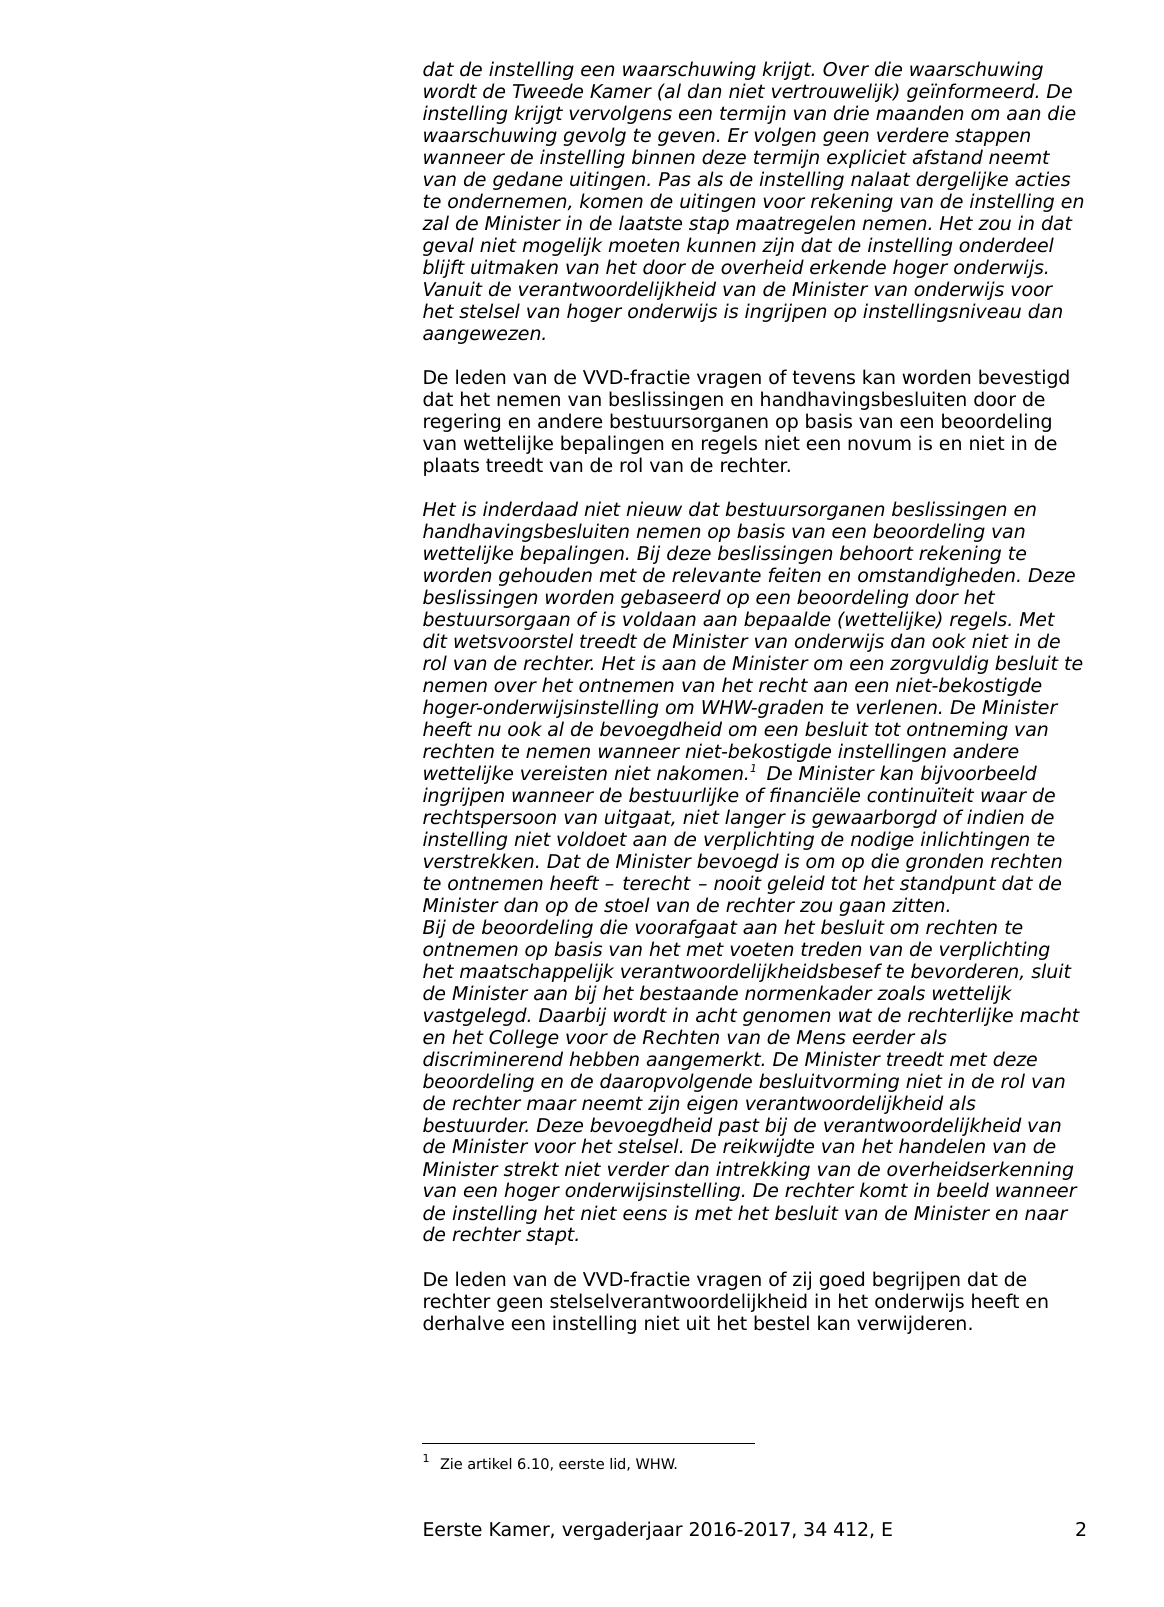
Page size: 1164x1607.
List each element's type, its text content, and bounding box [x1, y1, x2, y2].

text Het is inderdaad niet nieuw dat bestuursorganen beslissingen en handhavingsbesluiten nemen op basis van een beoordeling van wettelijke bepalingen. Bij deze beslissingen behoort rekening te worden gehouden met de relevante feiten en omstandigheden. Deze beslissingen worden gebaseerd op een beoordeling door het bestuursorgaan of is voldaan aan bepaalde (wettelijke) regels. Met dit wetsvoorstel treedt de Minister van onderwijs dan ook niet in de rol van de rechter. Het is aan de Minister om een zorgvuldig besluit te nemen over het ontnemen van het recht aan een niet-bekostigde hoger-onderwijsinstelling om WHW-graden te verlenen. De Minister heeft nu ook al de bevoegdheid om een besluit tot ontneming van rechten te nemen wanneer niet-bekostigde instellingen andere wettelijke vereisten niet nakomen. De Minister kan bijvoorbeeld ingrijpen wanneer de bestuurlijke of financiële continuïteit waar de rechtspersoon van uitgaat, niet langer is gewaarborgd of indien de instelling niet voldoet aan de verplichting de nodige inlichtingen te verstrekken. Dat de Minister bevoegd is om op die gronden rechten te ontnemen heeft – terecht – nooit geleid tot het standpunt dat de Minister dan op de stoel van de rechter zou gaan zitten. [422, 499, 1087, 917]
text Zie artikel 6.10, eerste lid, WHW. [422, 1452, 1087, 1474]
text De leden van de VVD-fractie vragen of zij goed begrijpen dat de rechter geen stelselverantwoordelijkheid in het onderwijs heeft en derhalve een instelling niet uit het bestel kan verwijderen. [422, 1268, 1087, 1334]
text De leden van de VVD-fractie vragen of tevens kan worden bevestigd dat het nemen van beslissingen en handhavingsbesluiten door de regering en andere bestuursorganen op basis van een beoordeling van wettelijke bepalingen en regels niet een novum is en niet in de plaats treedt van de rol van de rechter. [422, 367, 1087, 477]
text dat de instelling een waarschuwing krijgt. Over die waarschuwing wordt de Tweede Kamer (al dan niet vertrouwelijk) geïnformeerd. De instelling krijgt vervolgens een termijn van drie maanden om aan die waarschuwing gevolg te geven. Er volgen geen verdere stappen wanneer de instelling binnen deze termijn expliciet afstand neemt van de gedane uitingen. Pas als de instelling nalaat dergelijke acties te ondernemen, komen de uitingen voor rekening van de instelling en zal de Minister in de laatste stap maatregelen nemen. Het zou in dat geval niet mogelijk moeten kunnen zijn dat de instelling onderdeel blijft uitmaken van het door de overheid erkende hoger onderwijs. Vanuit de verantwoordelijkheid van de Minister van onderwijs voor het stelsel van hoger onderwijs is ingrijpen op instellingsniveau dan aangewezen. [422, 59, 1087, 345]
text Bij de beoordeling die voorafgaat aan het besluit om rechten te ontnemen op basis van het met voeten treden van de verplichting het maatschappelijk verantwoordelijkheidsbesef te bevorderen, sluit de Minister aan bij het bestaande normenkader zoals wettelijk vastgelegd. Daarbij wordt in acht genomen wat de rechterlijke macht en het College voor de Rechten van de Mens eerder als discriminerend hebben aangemerkt. De Minister treedt met deze beoordeling en de daaropvolgende besluitvorming niet in de rol van de rechter maar neemt zijn eigen verantwoordelijkheid als bestuurder. Deze bevoegdheid past bij de verantwoordelijkheid van de Minister voor het stelsel. De reikwijdte van het handelen van de Minister strekt niet verder dan intrekking van de overheidserkenning van een hoger onderwijsinstelling. De rechter komt in beeld wanneer de instelling het niet eens is met het besluit van de Minister en naar de rechter stapt. [422, 917, 1087, 1246]
